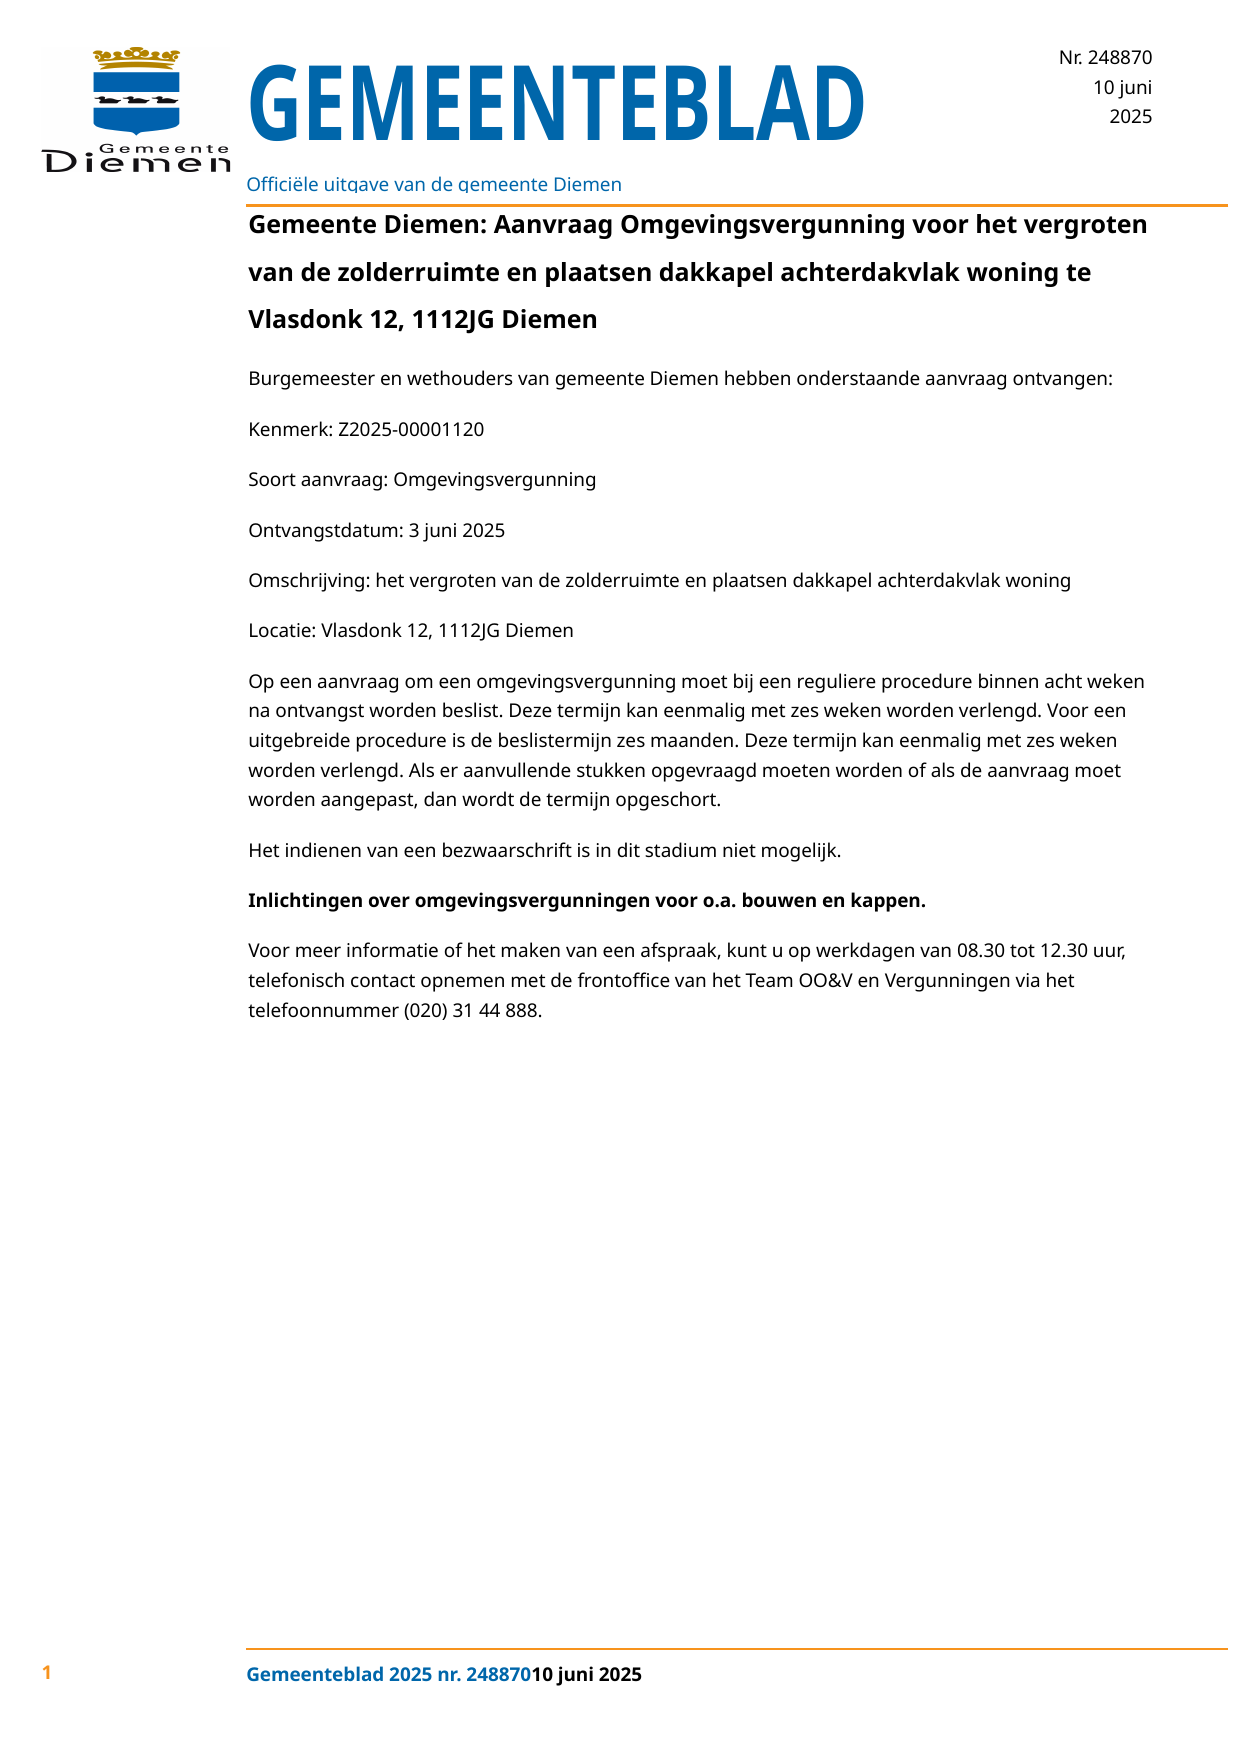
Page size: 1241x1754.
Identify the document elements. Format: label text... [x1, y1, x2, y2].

text Soort aanvraag: Omgevingsvergunning [248, 466, 1152, 492]
text Kenmerk: Z2025-00001120 [248, 416, 1152, 442]
picture [41, 47, 231, 172]
text Burgemeester en wethouders van gemeente Diemen hebben onderstaande aanvraag ontvangen: [248, 366, 1152, 391]
text Op een aanvraag om een omgevingsvergunning moet bij een reguliere procedure binnen acht weken na ontvangst worden beslist. Deze termijn kan eenmalig met zes weken worden verlengd. Voor een uitgebreide procedure is de beslistermijn zes maanden. Deze termijn kan eenmalig met zes weken worden verlengd. Als er aanvullende stukken opgevraagd moeten worden of als de aanvraag moet worden aangepast, dan wordt de termijn opgeschort. [248, 668, 1152, 812]
text Voor meer informatie of het maken van een afspraak, kunt u op werkdagen van 08.30 tot 12.30 uur, telefonisch contact opnemen met de frontoffice van het Team OO&V en Vergunningen via het telefoonnummer (020) 31 44 888. [248, 938, 1152, 1022]
text Ontvangstdatum: 3 juni 2025 [248, 517, 1152, 542]
text Het indienen van een bezwaarschrift is in dit stadium niet mogelijk. [248, 837, 1152, 862]
text Omschrijving: het vergroten van de zolderruimte en plaatsen dakkapel achterdakvlak woning [248, 567, 1152, 593]
text Locatie: Vlasdonk 12, 1112JG Diemen [248, 618, 1152, 643]
text Gemeente Diemen: Aanvraag Omgevingsvergunning voor het vergroten van de zolderruimte en plaatsen dakkapel achterdakvlak woning te Vlasdonk 12, 1112JG Diemen [248, 207, 1152, 336]
text Inlichtingen over omgevingsvergunningen voor o.a. bouwen en kappen. [248, 887, 1152, 913]
